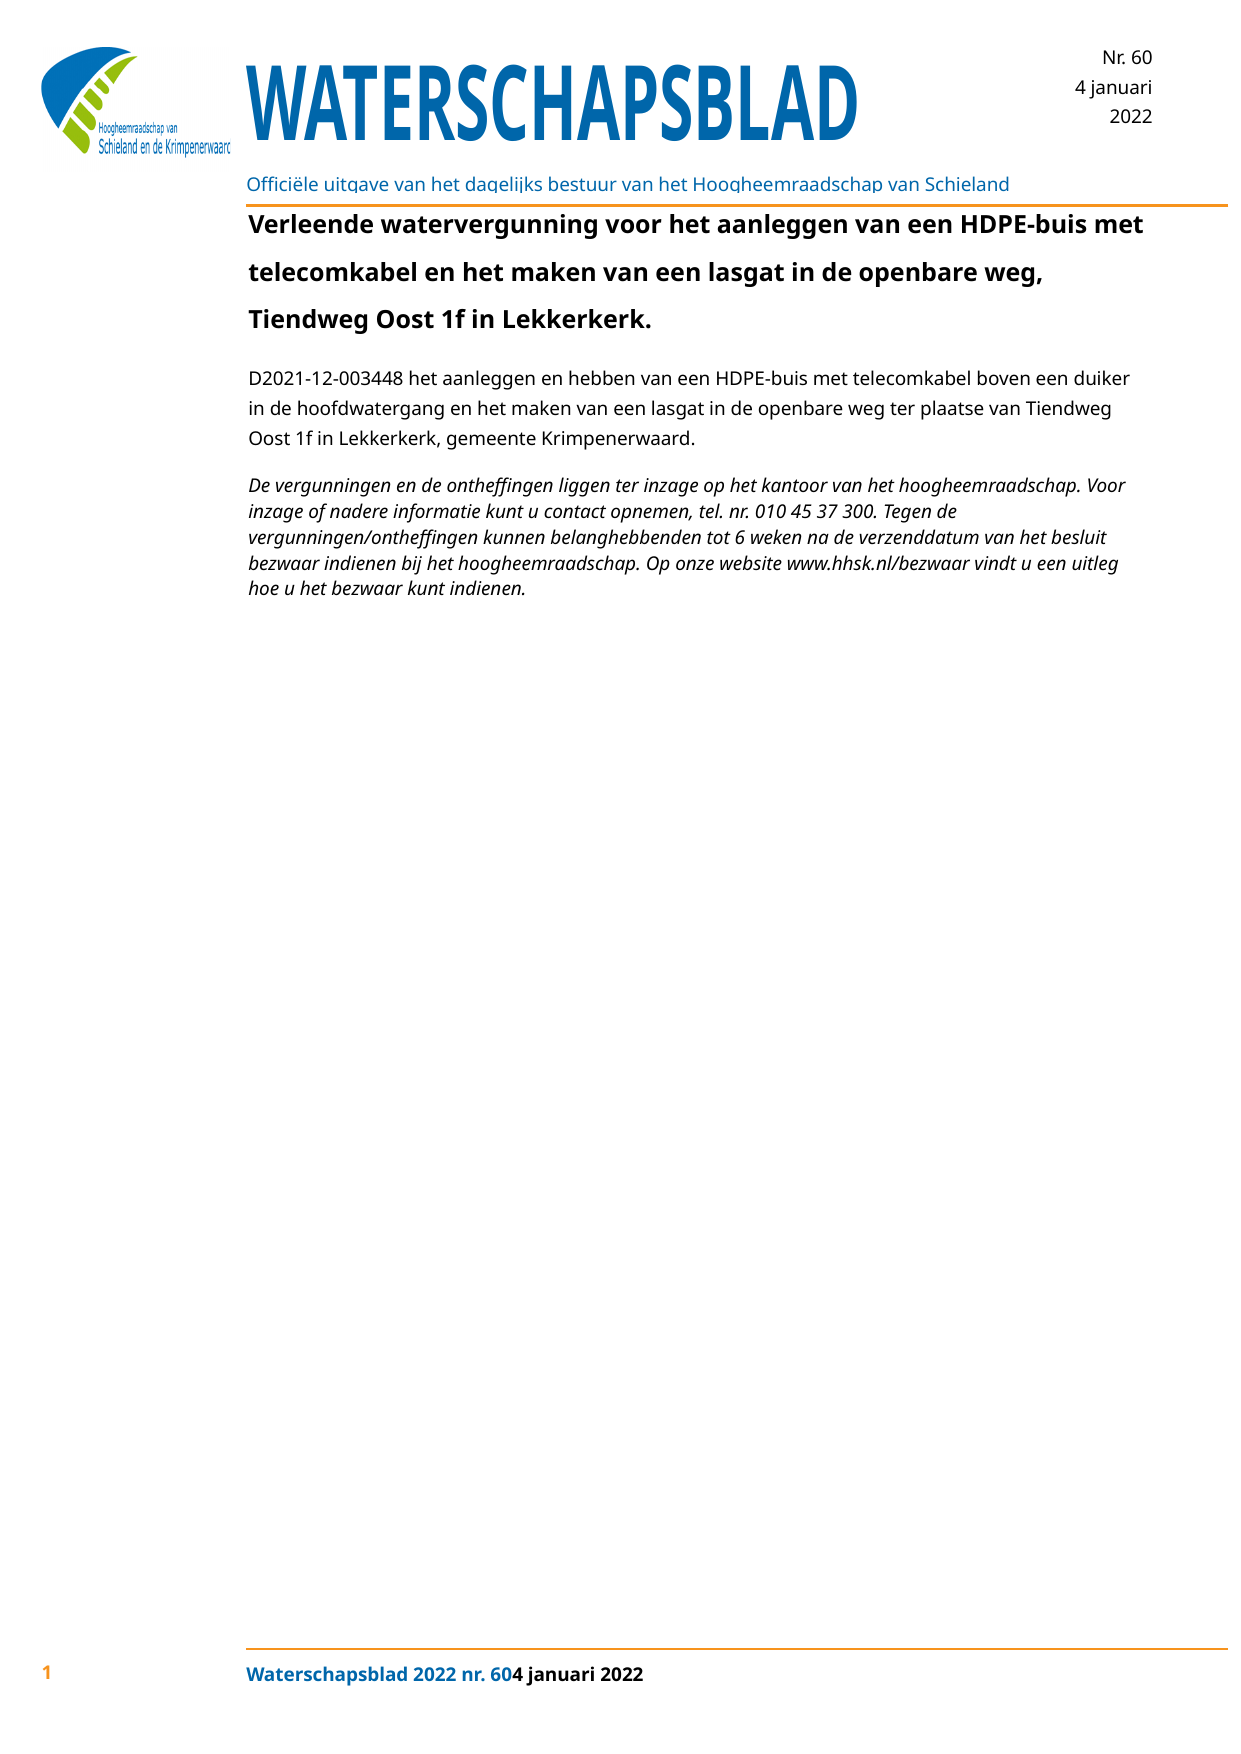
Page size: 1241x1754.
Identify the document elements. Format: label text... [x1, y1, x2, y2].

text De vergunningen en de ontheffingen liggen ter inzage op het kantoor van het hoogheemraadschap. Voor inzage of nadere informatie kunt u contact opnemen, tel. nr. 010 45 37 300. Tegen de vergunningen/ontheffingen kunnen belanghebbenden tot 6 weken na de verzenddatum van het besluit bezwaar indienen bij het hoogheemraadschap. Op onze website www.hhsk.nl/bezwaar vindt u een uitleg hoe u het bezwaar kunt indienen. [248, 472, 1152, 601]
text D2021-12-003448 het aanleggen en hebben van een HDPE-buis met telecomkabel boven een duiker in de hoofdwatergang en het maken van een lasgat in de openbare weg ter plaatse van Tiendweg Oost 1f in Lekkerkerk, gemeente Krimpenerwaard. [248, 366, 1152, 450]
text Verleende watervergunning voor het aanleggen van een HDPE-buis met telecomkabel en het maken van een lasgat in de openbare weg, Tiendweg Oost 1f in Lekkerkerk. [248, 207, 1152, 336]
picture [41, 47, 231, 172]
